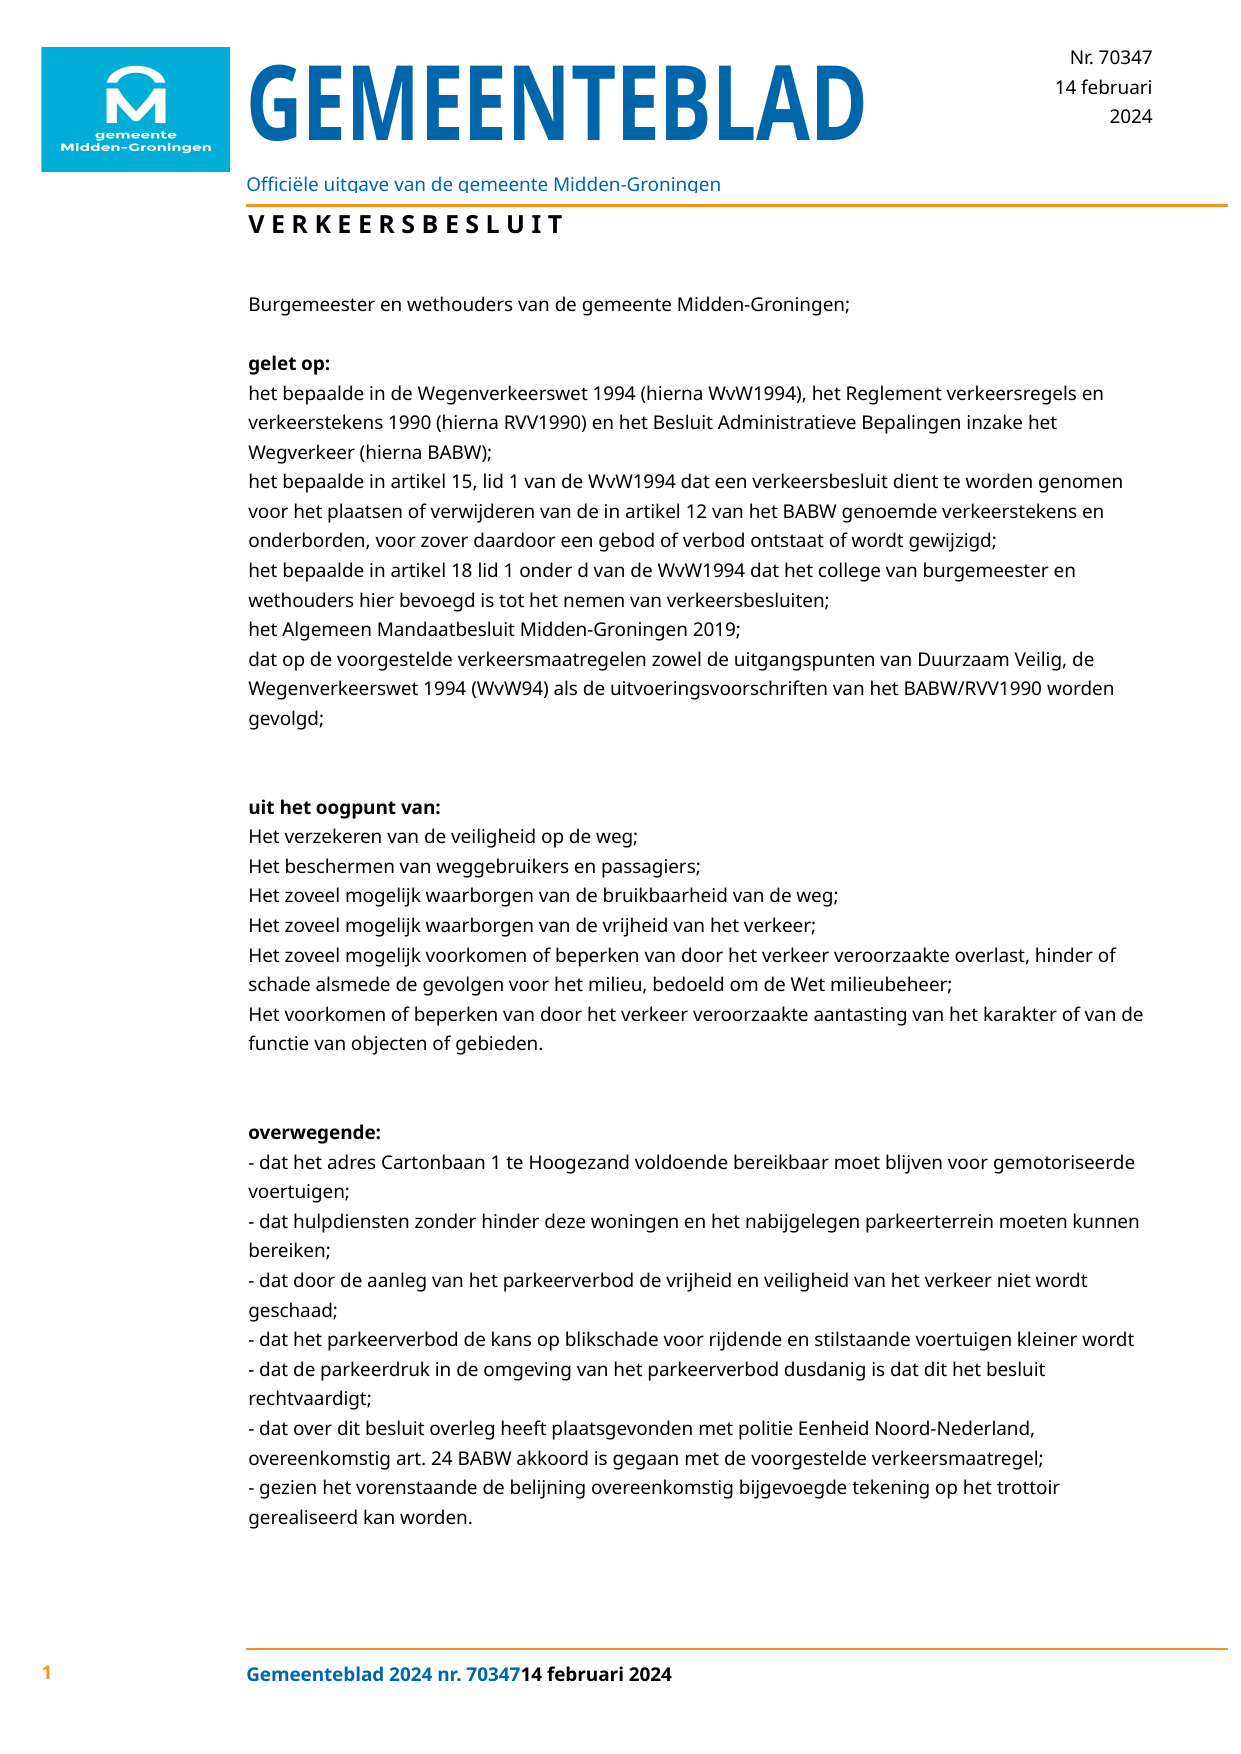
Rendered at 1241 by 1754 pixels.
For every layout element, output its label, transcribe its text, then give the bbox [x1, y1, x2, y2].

picture [184, 146, 190, 153]
text Burgemeester en wethouders van de gemeente Midden-Groningen; [248, 291, 1152, 317]
text het bepaalde in artikel 18 lid 1 onder d van de WvW1994 dat het college van burgemeester en wethouders hier bevoegd is tot het nemen van verkeersbesluiten; [248, 557, 1152, 613]
text Het zoveel mogelijk waarborgen van de vrijheid van het verkeer; [248, 912, 1152, 938]
text het Algemeen Mandaatbesluit Midden-Groningen 2019; [248, 616, 1152, 642]
text Het voorkomen of beperken van door het verkeer veroorzaakte aantasting van het karakter of van de functie van objecten of gebieden. [248, 1001, 1152, 1056]
picture [108, 66, 164, 82]
text uit het oogpunt van: [248, 794, 1152, 820]
text Het zoveel mogelijk waarborgen van de bruikbaarheid van de weg; [248, 883, 1152, 908]
text - gezien het vorenstaande de belijning overeenkomstig bijgevoegde tekening op het trottoir gerealiseerd kan worden. [248, 1474, 1152, 1530]
text Het verzekeren van de veiligheid op de weg; [248, 823, 1152, 849]
text het bepaalde in de Wegenverkeerswet 1994 (hierna WvW1994), het Reglement verkeersregels en verkeerstekens 1990 (hierna RVV1990) en het Besluit Administratieve Bepalingen inzake het Wegverkeer (hierna BABW); [248, 380, 1152, 465]
text V E R K E E R S B E S L U I T [248, 207, 1152, 241]
text gelet op: [248, 350, 1152, 376]
text - dat over dit besluit overleg heeft plaatsgevonden met politie Eenheid Noord-Nederland, overeenkomstig art. 24 BABW akkoord is gegaan met de voorgestelde verkeersmaatregel; [248, 1415, 1152, 1471]
text overwegende: [248, 1119, 1152, 1145]
picture [107, 89, 165, 122]
text - dat het parkeerverbod de kans op blikschade voor rijdende en stilstaande voertuigen kleiner wordt [248, 1326, 1152, 1352]
text - dat hulpdiensten zonder hinder deze woningen en het nabijgelegen parkeerterrein moeten kunnen bereiken; [248, 1208, 1152, 1263]
text Het beschermen van weggebruikers en passagiers; [248, 853, 1152, 879]
text Het zoveel mogelijk voorkomen of beperken van door het verkeer veroorzaakte overlast, hinder of schade alsmede de gevolgen voor het milieu, bedoeld om de Wet milieubeheer; [248, 942, 1152, 997]
text - dat het adres Cartonbaan 1 te Hoogezand voldoende bereikbaar moet blijven voor gemotoriseerde voertuigen; [248, 1149, 1152, 1204]
text dat op de voorgestelde verkeersmaatregelen zowel de uitgangspunten van Duurzaam Veilig, de Wegenverkeerswet 1994 (WvW94) als de uitvoeringsvoorschriften van het BABW/RVV1990 worden gevolgd; [248, 646, 1152, 731]
text het bepaalde in artikel 15, lid 1 van de WvW1994 dat een verkeersbesluit dient te worden genomen voor het plaatsen of verwijderen van de in artikel 12 van het BABW genoemde verkeerstekens en onderborden, voor zover daardoor een gebod of verbod ontstaat of wordt gewijzigd; [248, 468, 1152, 553]
text - dat de parkeerdruk in de omgeving van het parkeerverbod dusdanig is dat dit het besluit rechtvaardigt; [248, 1356, 1152, 1411]
text - dat door de aanleg van het parkeerverbod de vrijheid en veiligheid van het verkeer niet wordt geschaad; [248, 1267, 1152, 1323]
